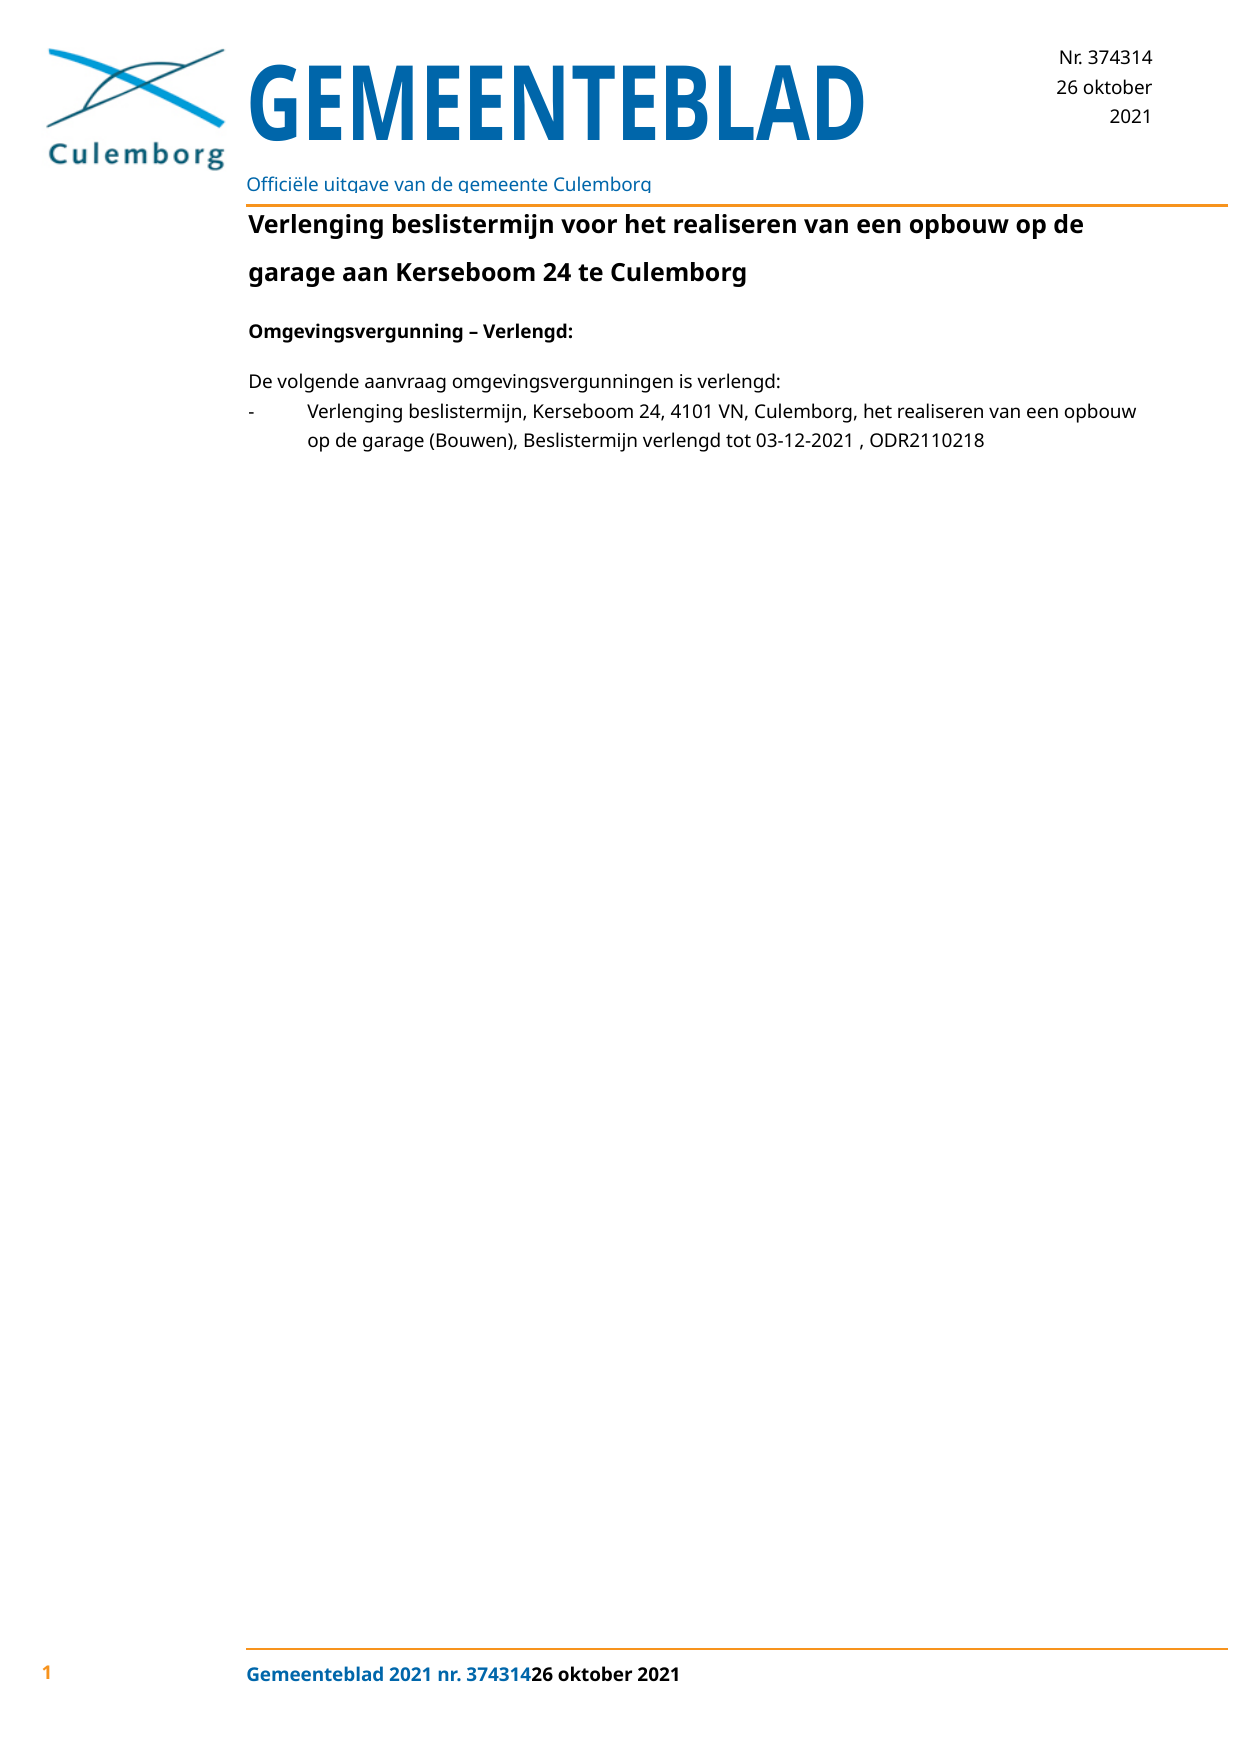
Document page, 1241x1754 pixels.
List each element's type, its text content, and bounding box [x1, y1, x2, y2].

text Omgevingsvergunning – Verlengd: [248, 318, 1152, 344]
text Verlenging beslistermijn voor het realiseren van een opbouw op de garage aan Kerseboom 24 te Culemborg [248, 207, 1152, 288]
text De volgende aanvraag omgevingsvergunningen is verlengd: [248, 368, 1152, 394]
list Verlenging beslistermijn, Kerseboom 24, 4101 VN, Culemborg, het realiseren van een opbouw op de garage (Bouwen), Beslistermijn verlengd tot 03-12-2021 , ODR2110218 [248, 398, 1152, 453]
picture [41, 47, 231, 172]
